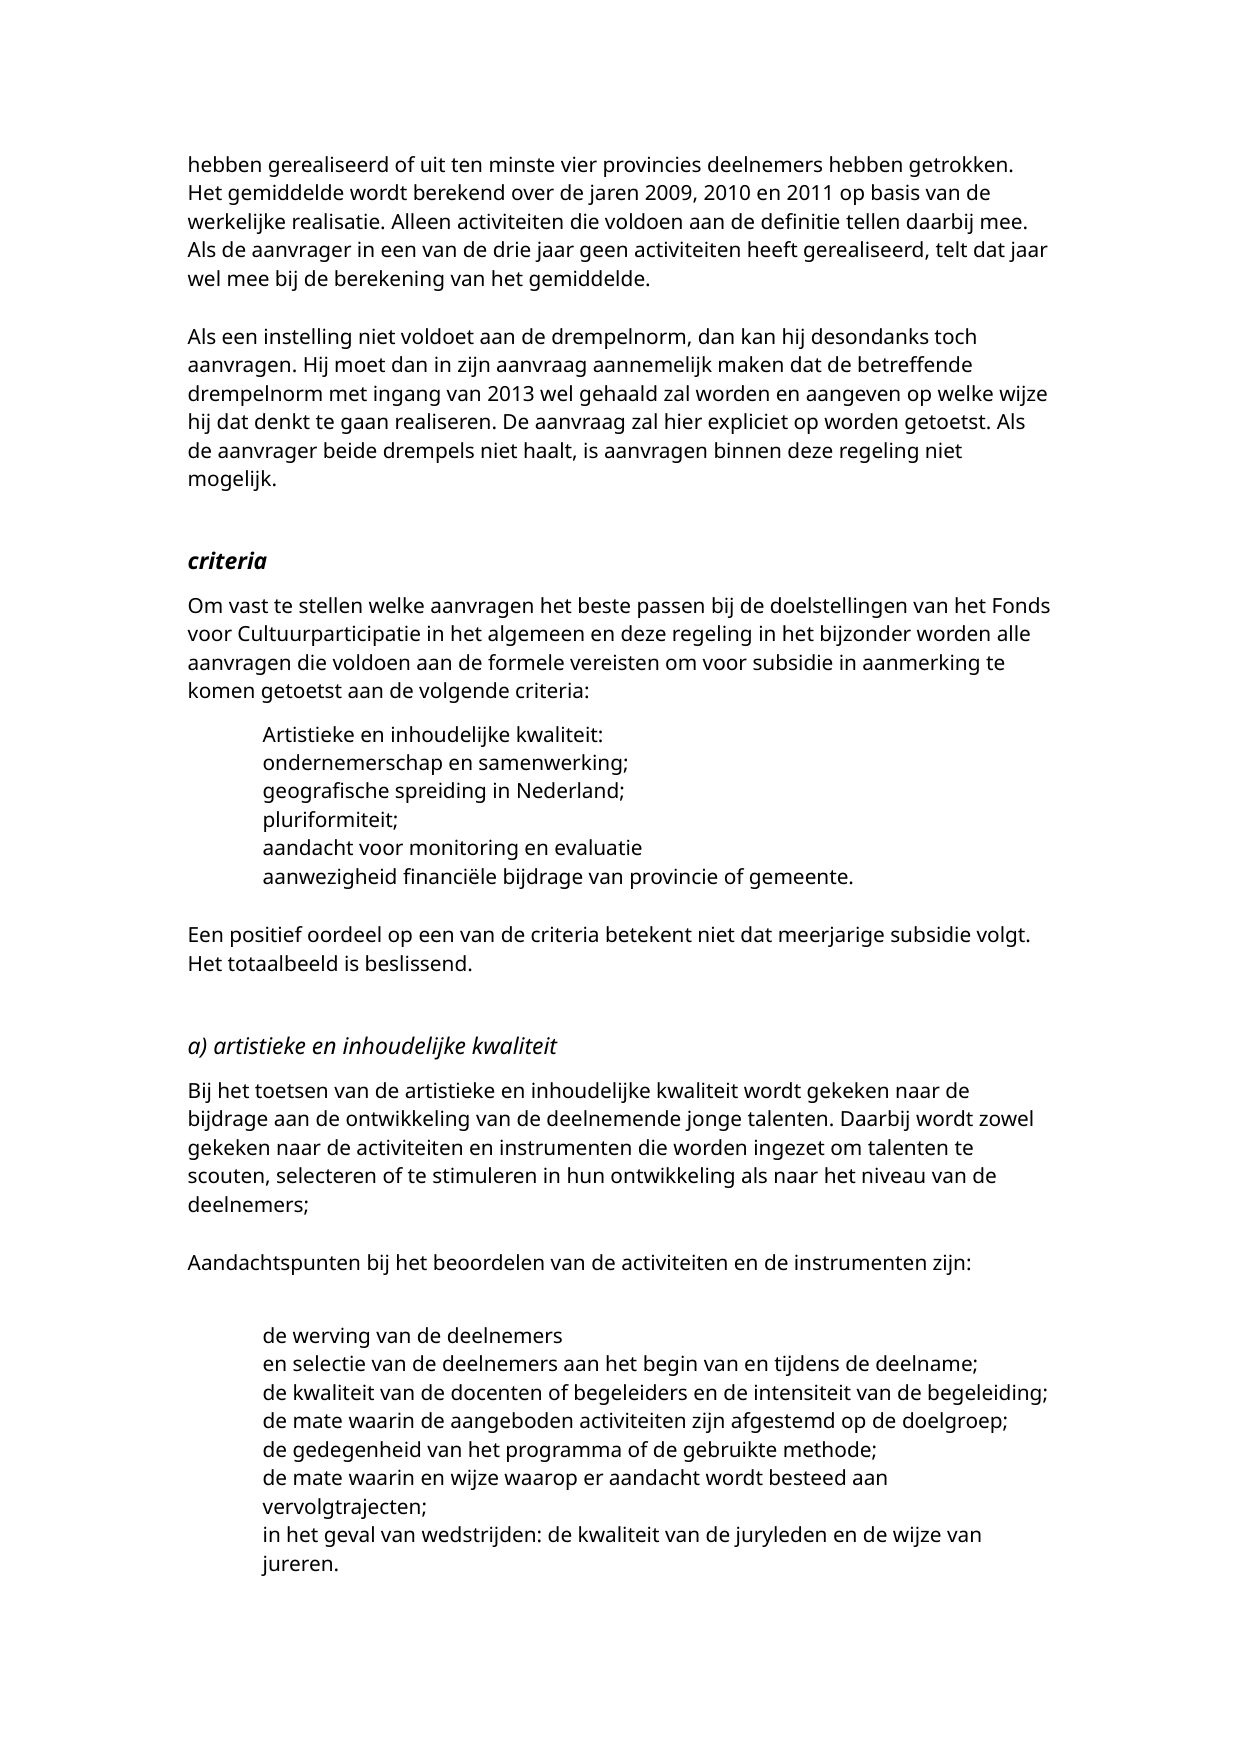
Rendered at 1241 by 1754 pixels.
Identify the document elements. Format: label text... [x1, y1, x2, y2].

text Als een instelling niet voldoet aan de drempelnorm, dan kan hij desondanks toch aanvragen. Hij moet dan in zijn aanvraag aannemelijk maken dat de betreffende drempelnorm met ingang van 2013 wel gehaald zal worden en aangeven op welke wijze hij dat denkt te gaan realiseren. De aanvraag zal hier expliciet op worden getoetst. Als de aanvrager beide drempels niet haalt, is aanvragen binnen deze regeling niet mogelijk. [187, 322, 1053, 493]
list aandacht voor monitoring en evaluatie [187, 833, 1053, 862]
list de mate waarin de aangeboden activiteiten zijn afgestemd op de doelgroep; [187, 1406, 1053, 1435]
list ondernemerschap en samenwerking; [187, 748, 1053, 777]
list geografische spreiding in Nederland; [187, 777, 1053, 805]
subtitle criteria [187, 545, 1053, 576]
list de werving van de deelnemers [187, 1321, 1053, 1349]
text Om vast te stellen welke aanvragen het beste passen bij de doelstellingen van het Fonds voor Cultuurparticipatie in het algemeen en deze regeling in het bijzonder worden alle aanvragen die voldoen aan de formele vereisten om voor subsidie in aanmerking te komen getoetst aan de volgende criteria: [187, 591, 1053, 705]
subtitle a) artistieke en inhoudelijke kwaliteit [187, 1030, 1053, 1061]
text Een positief oordeel op een van de criteria betekent niet dat meerjarige subsidie volgt. Het totaalbeeld is beslissend. [187, 920, 1053, 977]
text Het gemiddelde wordt berekend over de jaren 2009, 2010 en 2011 op basis van de werkelijke realisatie. Alleen activiteiten die voldoen aan de definitie tellen daarbij mee. Als de aanvrager in een van de drie jaar geen activiteiten heeft gerealiseerd, telt dat jaar wel mee bij de berekening van het gemiddelde. [187, 178, 1053, 292]
list pluriformiteit; [187, 805, 1053, 833]
text hebben gerealiseerd of uit ten minste vier provincies deelnemers hebben getrokken. [187, 150, 1053, 178]
list aanwezigheid financiële bijdrage van provincie of gemeente. [187, 862, 1053, 890]
list en selectie van de deelnemers aan het begin van en tijdens de deelname; [187, 1349, 1053, 1378]
list Artistieke en inhoudelijke kwaliteit: [187, 720, 1053, 748]
list de gedegenheid van het programma of de gebruikte methode; [187, 1435, 1053, 1463]
list in het geval van wedstrijden: de kwaliteit van de juryleden en de wijze van jureren. [187, 1520, 1053, 1577]
text Bij het toetsen van de artistieke en inhoudelijke kwaliteit wordt gekeken naar de bijdrage aan de ontwikkeling van de deelnemende jonge talenten. Daarbij wordt zowel gekeken naar de activiteiten en instrumenten die worden ingezet om talenten te scouten, selecteren of te stimuleren in hun ontwikkeling als naar het niveau van de deelnemers; [187, 1076, 1053, 1218]
list de kwaliteit van de docenten of begeleiders en de intensiteit van de begeleiding; [187, 1378, 1053, 1406]
text Aandachtspunten bij het beoordelen van de activiteiten en de instrumenten zijn: [187, 1248, 1053, 1276]
list de mate waarin en wijze waarop er aandacht wordt besteed aan vervolgtrajecten; [187, 1463, 1053, 1520]
